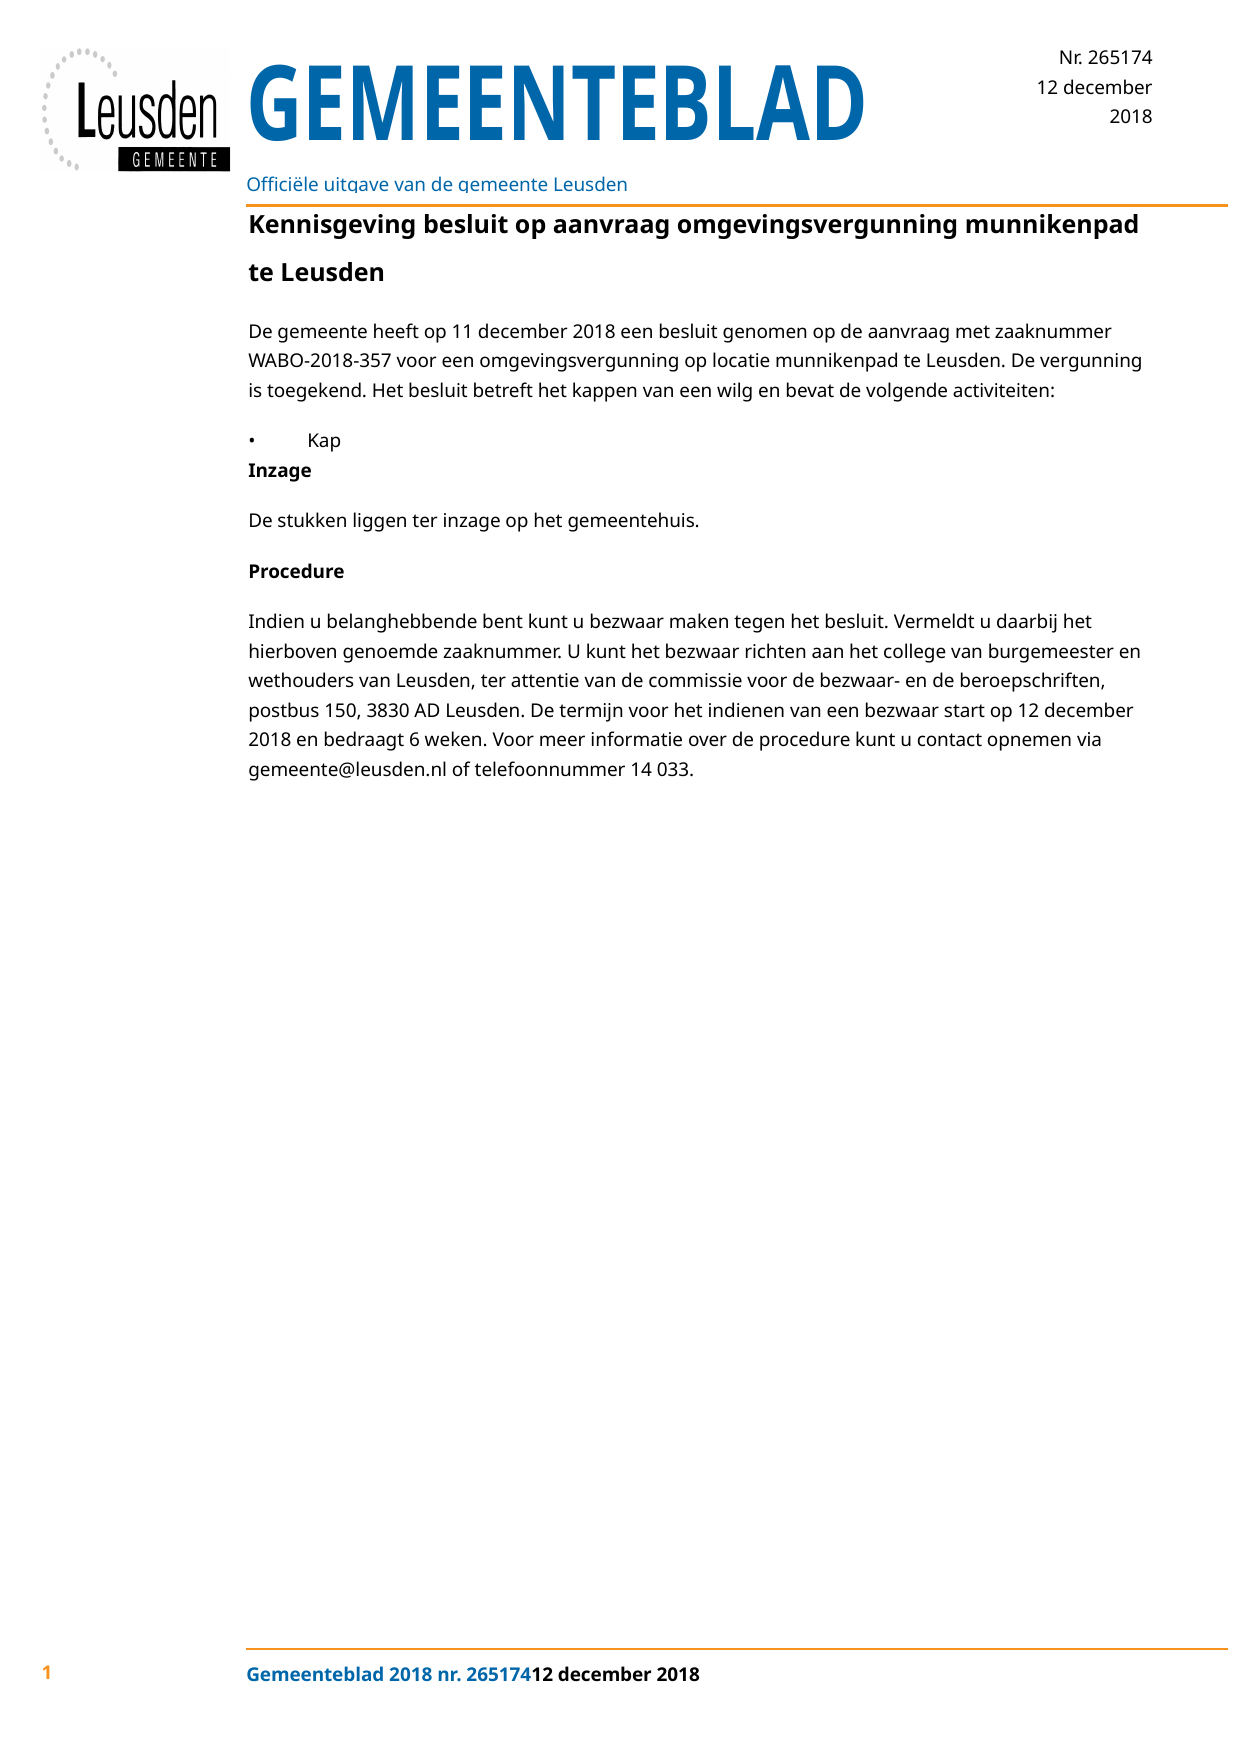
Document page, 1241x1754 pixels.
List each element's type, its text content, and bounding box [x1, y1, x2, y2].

text Inzage [248, 457, 1152, 483]
text Procedure [248, 558, 1152, 584]
list Kap [248, 427, 1152, 453]
text De stukken liggen ter inzage op het gemeentehuis. [248, 507, 1152, 533]
picture [41, 47, 231, 172]
text Indien u belanghebbende bent kunt u bezwaar maken tegen het besluit. Vermeldt u daarbij het hierboven genoemde zaaknummer. U kunt het bezwaar richten aan het college van burgemeester en wethouders van Leusden, ter attentie van de commissie voor de bezwaar- en de beroepschriften, postbus 150, 3830 AD Leusden. De termijn voor het indienen van een bezwaar start op 12 december 2018 en bedraagt 6 weken. Voor meer informatie over de procedure kunt u contact opnemen via gemeente@leusden.nl of telefoonnummer 14 033. [248, 608, 1152, 782]
text Kennisgeving besluit op aanvraag omgevingsvergunning munnikenpad te Leusden [248, 207, 1152, 288]
text De gemeente heeft op 11 december 2018 een besluit genomen op de aanvraag met zaaknummer WABO-2018-357 voor een omgevingsvergunning op locatie munnikenpad te Leusden. De vergunning is toegekend. Het besluit betreft het kappen van een wilg en bevat de volgende activiteiten: [248, 318, 1152, 403]
